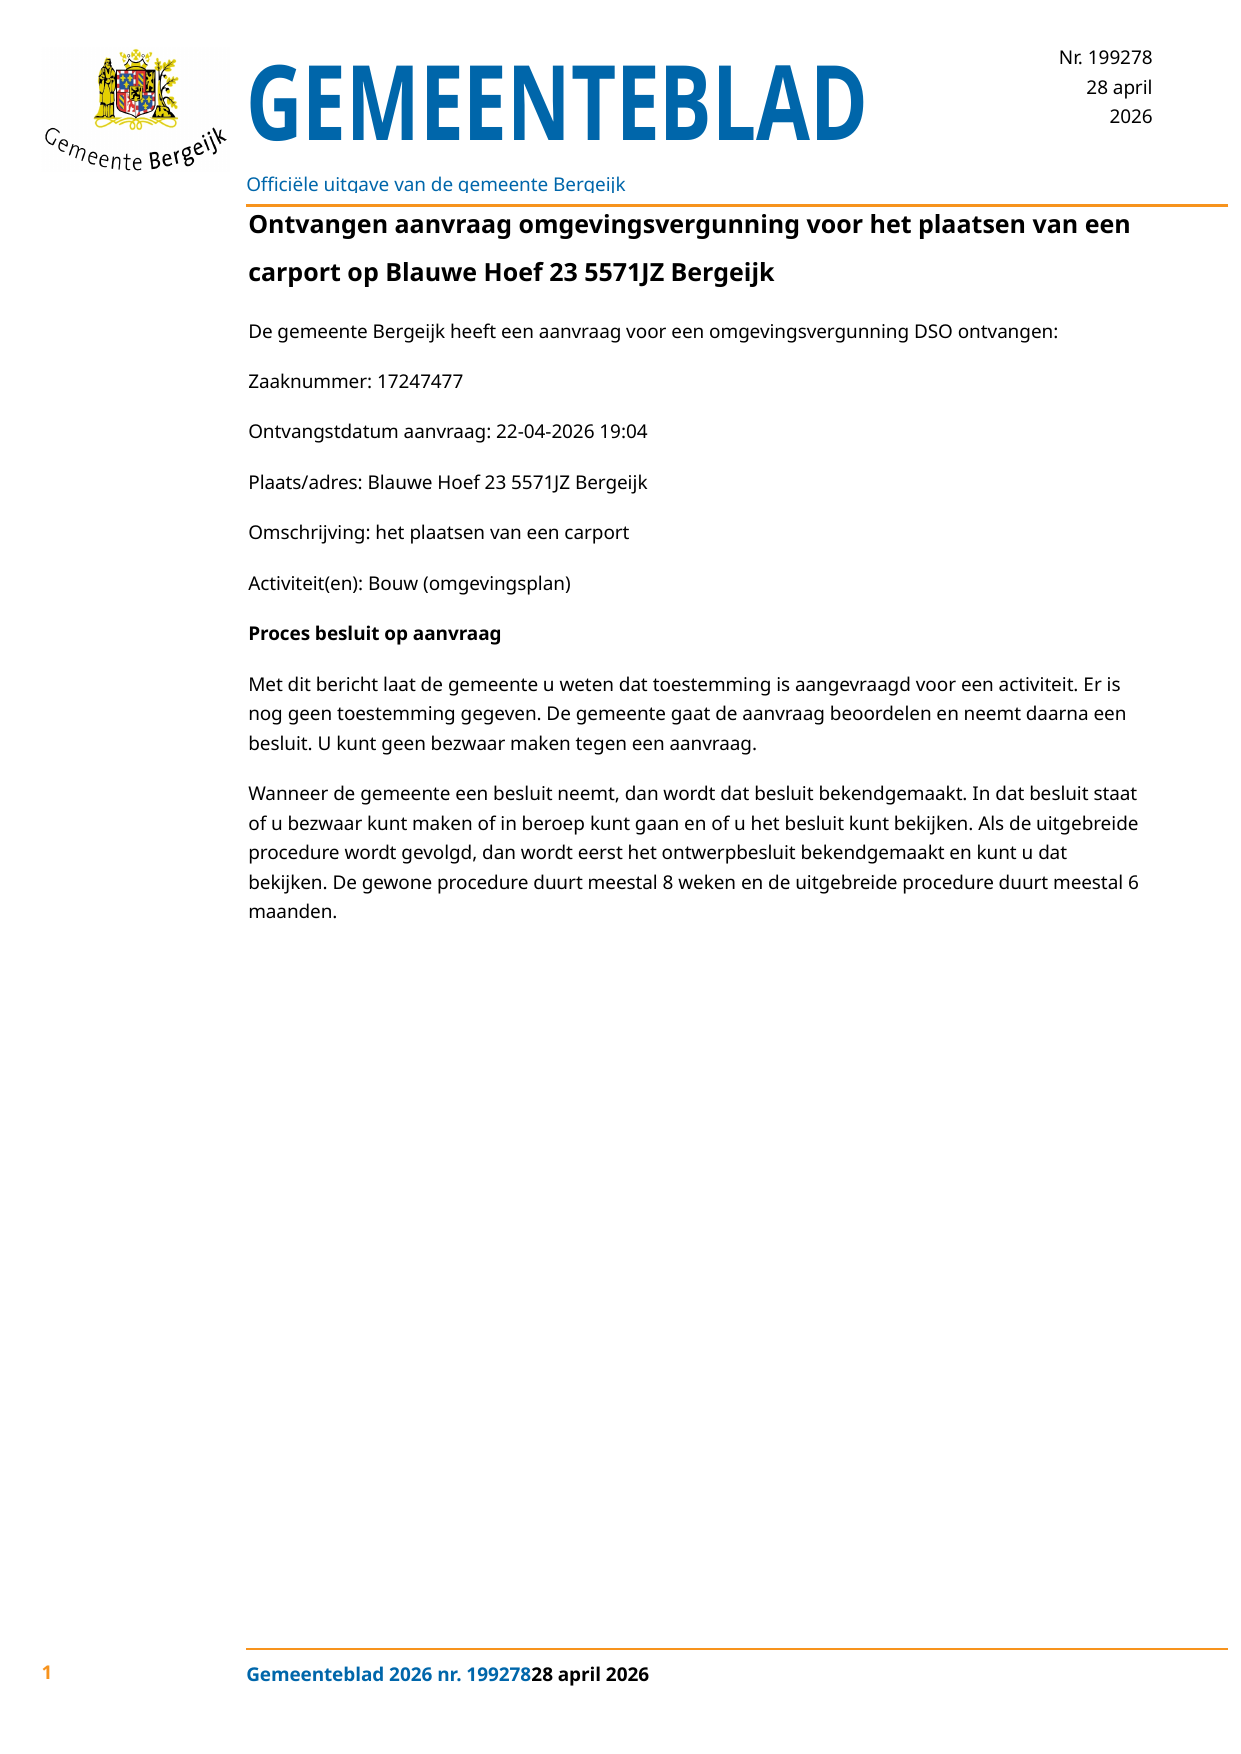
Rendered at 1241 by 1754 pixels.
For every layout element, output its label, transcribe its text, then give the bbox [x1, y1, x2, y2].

picture [41, 47, 231, 172]
text Activiteit(en): Bouw (omgevingsplan) [248, 570, 1152, 596]
text Zaaknummer: 17247477 [248, 368, 1152, 394]
text Wanneer de gemeente een besluit neemt, dan wordt dat besluit bekendgemaakt. In dat besluit staat of u bezwaar kunt maken of in beroep kunt gaan en of u het besluit kunt bekijken. Als de uitgebreide procedure wordt gevolgd, dan wordt eerst het ontwerpbesluit bekendgemaakt en kunt u dat bekijken. De gewone procedure duurt meestal 8 weken en de uitgebreide procedure duurt meestal 6 maanden. [248, 780, 1152, 924]
text Proces besluit op aanvraag [248, 620, 1152, 646]
text Met dit bericht laat de gemeente u weten dat toestemming is aangevraagd voor een activiteit. Er is nog geen toestemming gegeven. De gemeente gaat de aanvraag beoordelen en neemt daarna een besluit. U kunt geen bezwaar maken tegen een aanvraag. [248, 671, 1152, 756]
text Omschrijving: het plaatsen van een carport [248, 519, 1152, 545]
text De gemeente Bergeijk heeft een aanvraag voor een omgevingsvergunning DSO ontvangen: [248, 318, 1152, 344]
text Ontvangstdatum aanvraag: 22-04-2026 19:04 [248, 419, 1152, 444]
text Plaats/adres: Blauwe Hoef 23 5571JZ Bergeijk [248, 469, 1152, 495]
text Ontvangen aanvraag omgevingsvergunning voor het plaatsen van een carport op Blauwe Hoef 23 5571JZ Bergeijk [248, 207, 1152, 288]
